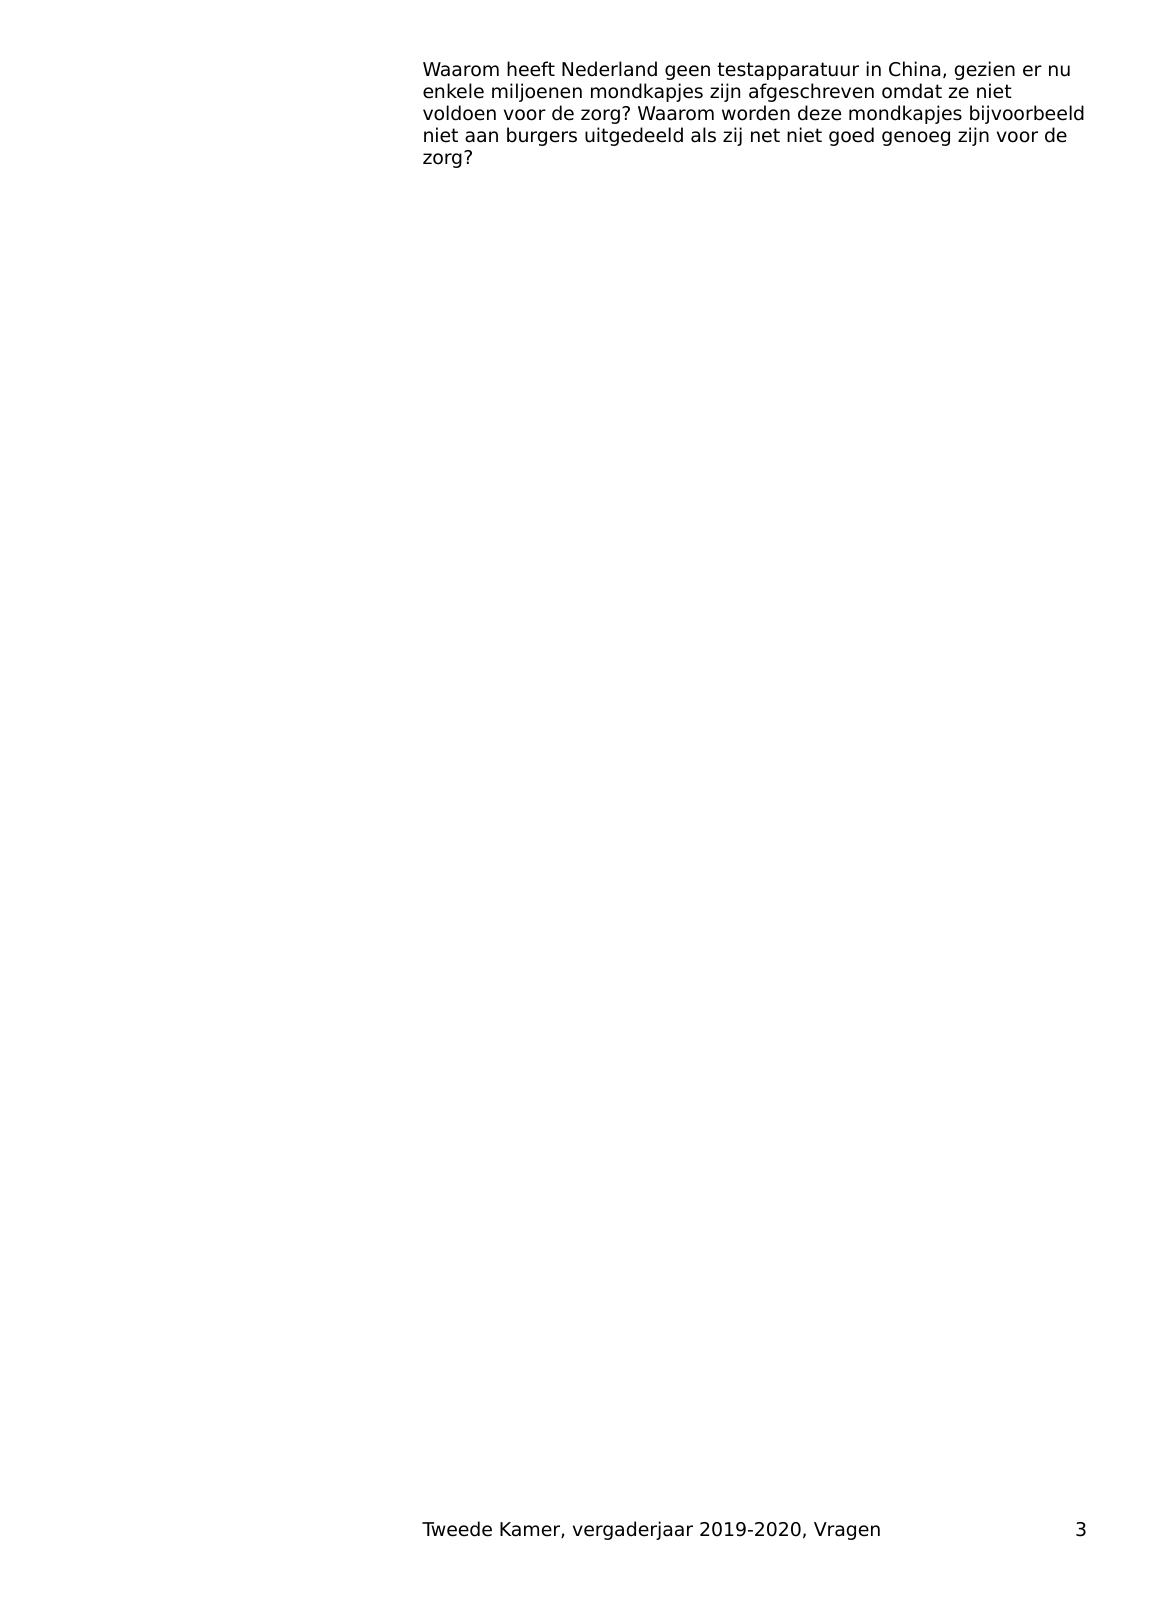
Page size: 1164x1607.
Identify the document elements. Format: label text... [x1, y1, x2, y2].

text Waarom heeft Nederland geen testapparatuur in China, gezien er nu enkele miljoenen mondkapjes zijn afgeschreven omdat ze niet voldoen voor de zorg? Waarom worden deze mondkapjes bijvoorbeeld niet aan burgers uitgedeeld als zij net niet goed genoeg zijn voor de zorg? [422, 59, 1087, 169]
